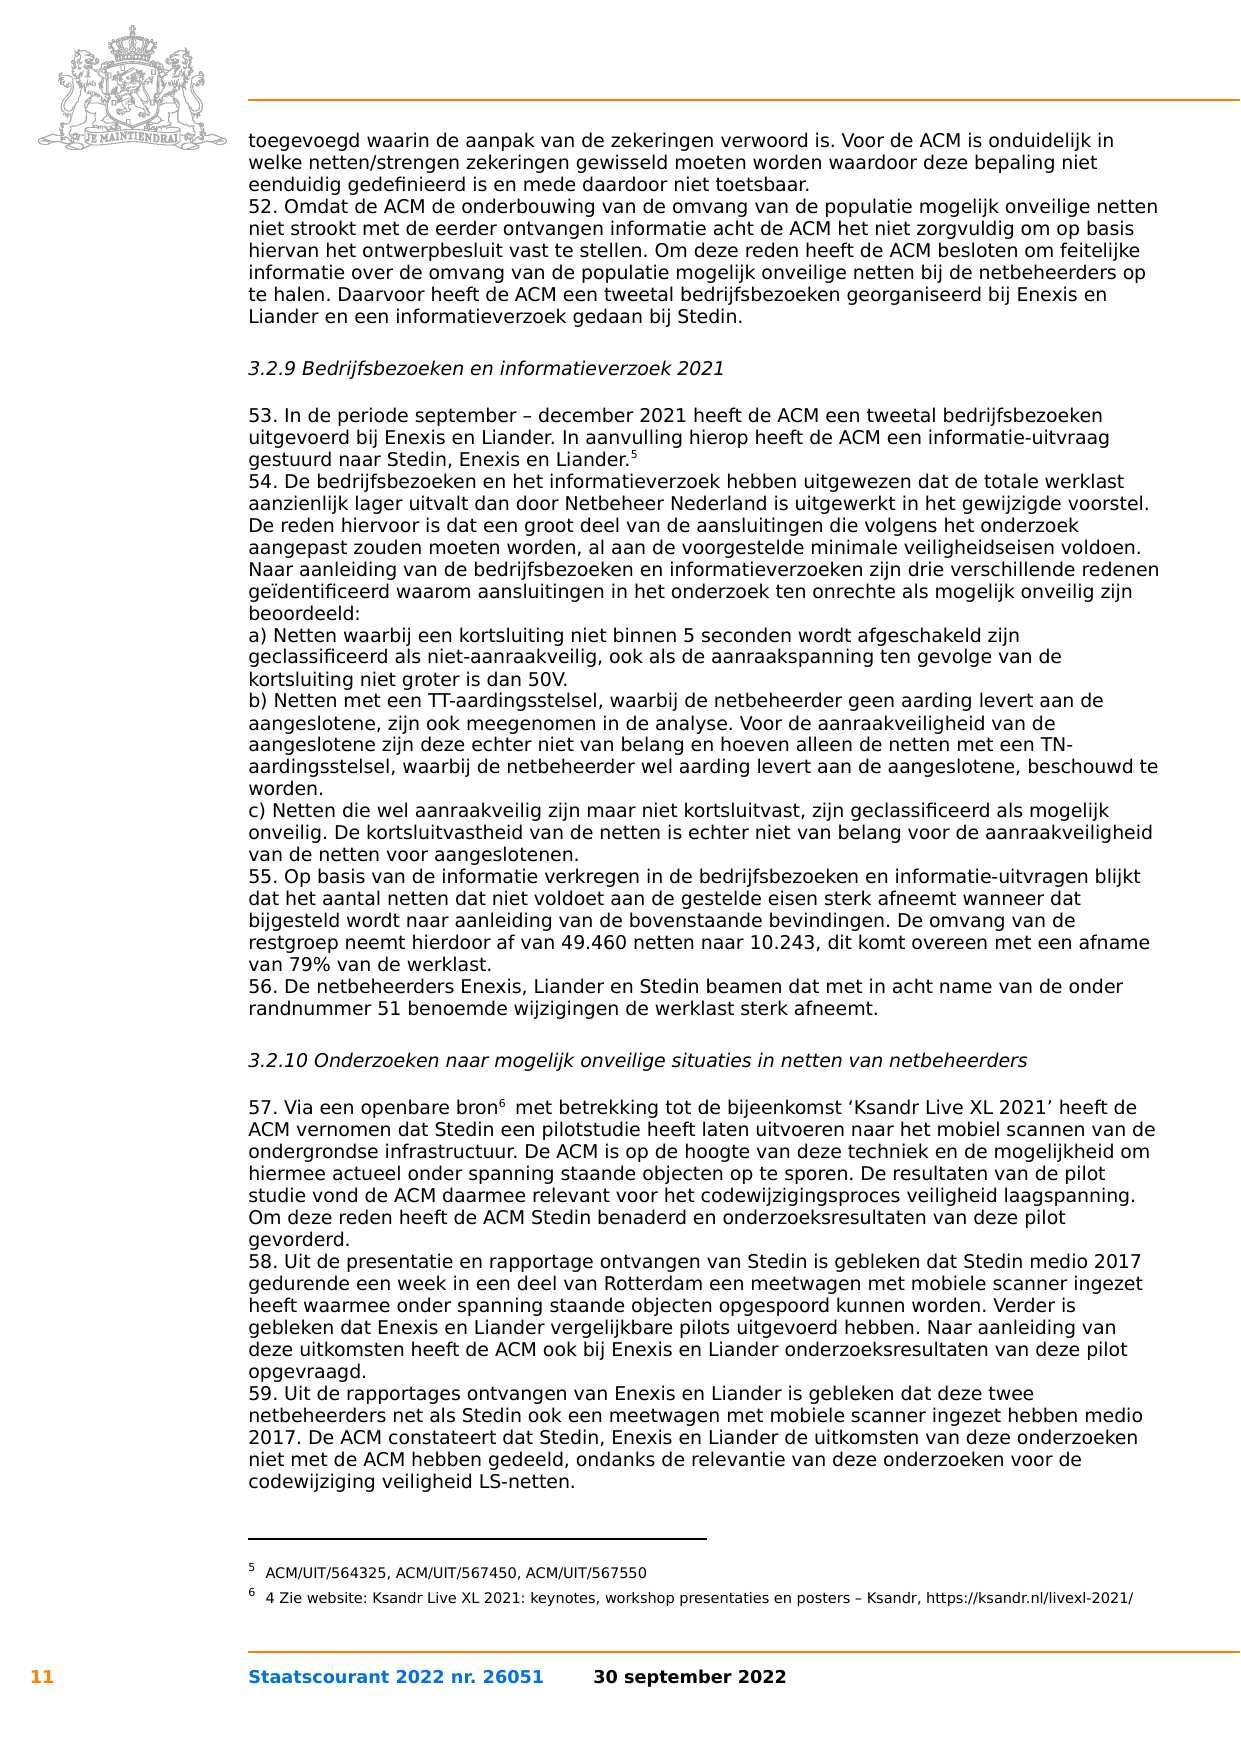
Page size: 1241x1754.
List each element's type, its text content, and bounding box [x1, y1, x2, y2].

subtitle 3.2.10 Onderzoeken naar mogelijk onveilige situaties in netten van netbeheerders [248, 1050, 1163, 1072]
text toegevoegd waarin de aanpak van de zekeringen verwoord is. Voor de ACM is onduidelijk in welke netten/strengen zekeringen gewisseld moeten worden waardoor deze bepaling niet eenduidig gedefinieerd is en mede daardoor niet toetsbaar. [248, 130, 1163, 196]
text 57. Via een openbare bron met betrekking tot de bijeenkomst ‘Ksandr Live XL 2021’ heeft de ACM vernomen dat Stedin een pilotstudie heeft laten uitvoeren naar het mobiel scannen van de ondergrondse infrastructuur. De ACM is op de hoogte van deze techniek en de mogelijkheid om hiermee actueel onder spanning staande objecten op te sporen. De resultaten van de pilot studie vond de ACM daarmee relevant voor het codewijzigingsproces veiligheid laagspanning. Om deze reden heeft de ACM Stedin benaderd en onderzoeksresultaten van deze pilot gevorderd. [248, 1097, 1163, 1251]
text a) Netten waarbij een kortsluiting niet binnen 5 seconden wordt afgeschakeld zijn geclassificeerd als niet-aanraakveilig, ook als de aanraakspanning ten gevolge van de kortsluiting niet groter is dan 50V. [248, 624, 1163, 690]
subtitle 3.2.9 Bedrijfsbezoeken en informatieverzoek 2021 [248, 358, 1163, 380]
text 4 Zie website: Ksandr Live XL 2021: keynotes, workshop presentaties en posters – Ksandr, https://ksandr.nl/livexl-2021/ [248, 1586, 1163, 1608]
text b) Netten met een TT-aardingsstelsel, waarbij de netbeheerder geen aarding levert aan de aangeslotene, zijn ook meegenomen in de analyse. Voor de aanraakveiligheid van de aangeslotene zijn deze echter niet van belang en hoeven alleen de netten met een TN-aardingsstelsel, waarbij de netbeheerder wel aarding levert aan de aangeslotene, beschouwd te worden. [248, 690, 1163, 800]
text 53. In de periode september – december 2021 heeft de ACM een tweetal bedrijfsbezoeken uitgevoerd bij Enexis en Liander. In aanvulling hierop heeft de ACM een informatie-uitvraag gestuurd naar Stedin, Enexis en Liander. [248, 405, 1163, 471]
text 59. Uit de rapportages ontvangen van Enexis en Liander is gebleken dat deze twee netbeheerders net als Stedin ook een meetwagen met mobiele scanner ingezet hebben medio 2017. De ACM constateert dat Stedin, Enexis en Liander de uitkomsten van deze onderzoeken niet met de ACM hebben gedeeld, ondanks de relevantie van deze onderzoeken voor de codewijziging veiligheid LS-netten. [248, 1383, 1163, 1493]
text ACM/UIT/564325, ACM/UIT/567450, ACM/UIT/567550 [248, 1561, 1163, 1583]
text 54. De bedrijfsbezoeken en het informatieverzoek hebben uitgewezen dat de totale werklast aanzienlijk lager uitvalt dan door Netbeheer Nederland is uitgewerkt in het gewijzigde voorstel. De reden hiervoor is dat een groot deel van de aansluitingen die volgens het onderzoek aangepast zouden moeten worden, al aan de voorgestelde minimale veiligheidseisen voldoen. Naar aanleiding van de bedrijfsbezoeken en informatieverzoeken zijn drie verschillende redenen geïdentificeerd waarom aansluitingen in het onderzoek ten onrechte als mogelijk onveilig zijn beoordeeld: [248, 471, 1163, 624]
text 55. Op basis van de informatie verkregen in de bedrijfsbezoeken en informatie-uitvragen blijkt dat het aantal netten dat niet voldoet aan de gestelde eisen sterk afneemt wanneer dat bijgesteld wordt naar aanleiding van de bovenstaande bevindingen. De omvang van de restgroep neemt hierdoor af van 49.460 netten naar 10.243, dit komt overeen met een afname van 79% van de werklast. [248, 866, 1163, 976]
picture [38, 25, 227, 150]
text c) Netten die wel aanraakveilig zijn maar niet kortsluitvast, zijn geclassificeerd als mogelijk onveilig. De kortsluitvastheid van de netten is echter niet van belang voor de aanraakveiligheid van de netten voor aangeslotenen. [248, 800, 1163, 866]
text 58. Uit de presentatie en rapportage ontvangen van Stedin is gebleken dat Stedin medio 2017 gedurende een week in een deel van Rotterdam een meetwagen met mobiele scanner ingezet heeft waarmee onder spanning staande objecten opgespoord kunnen worden. Verder is gebleken dat Enexis en Liander vergelijkbare pilots uitgevoerd hebben. Naar aanleiding van deze uitkomsten heeft de ACM ook bij Enexis en Liander onderzoeksresultaten van deze pilot opgevraagd. [248, 1251, 1163, 1383]
text 52. Omdat de ACM de onderbouwing van de omvang van de populatie mogelijk onveilige netten niet strookt met de eerder ontvangen informatie acht de ACM het niet zorgvuldig om op basis hiervan het ontwerpbesluit vast te stellen. Om deze reden heeft de ACM besloten om feitelijke informatie over de omvang van de populatie mogelijk onveilige netten bij de netbeheerders op te halen. Daarvoor heeft de ACM een tweetal bedrijfsbezoeken georganiseerd bij Enexis en Liander en een informatieverzoek gedaan bij Stedin. [248, 196, 1163, 328]
text 56. De netbeheerders Enexis, Liander en Stedin beamen dat met in acht name van de onder randnummer 51 benoemde wijzigingen de werklast sterk afneemt. [248, 976, 1163, 1020]
